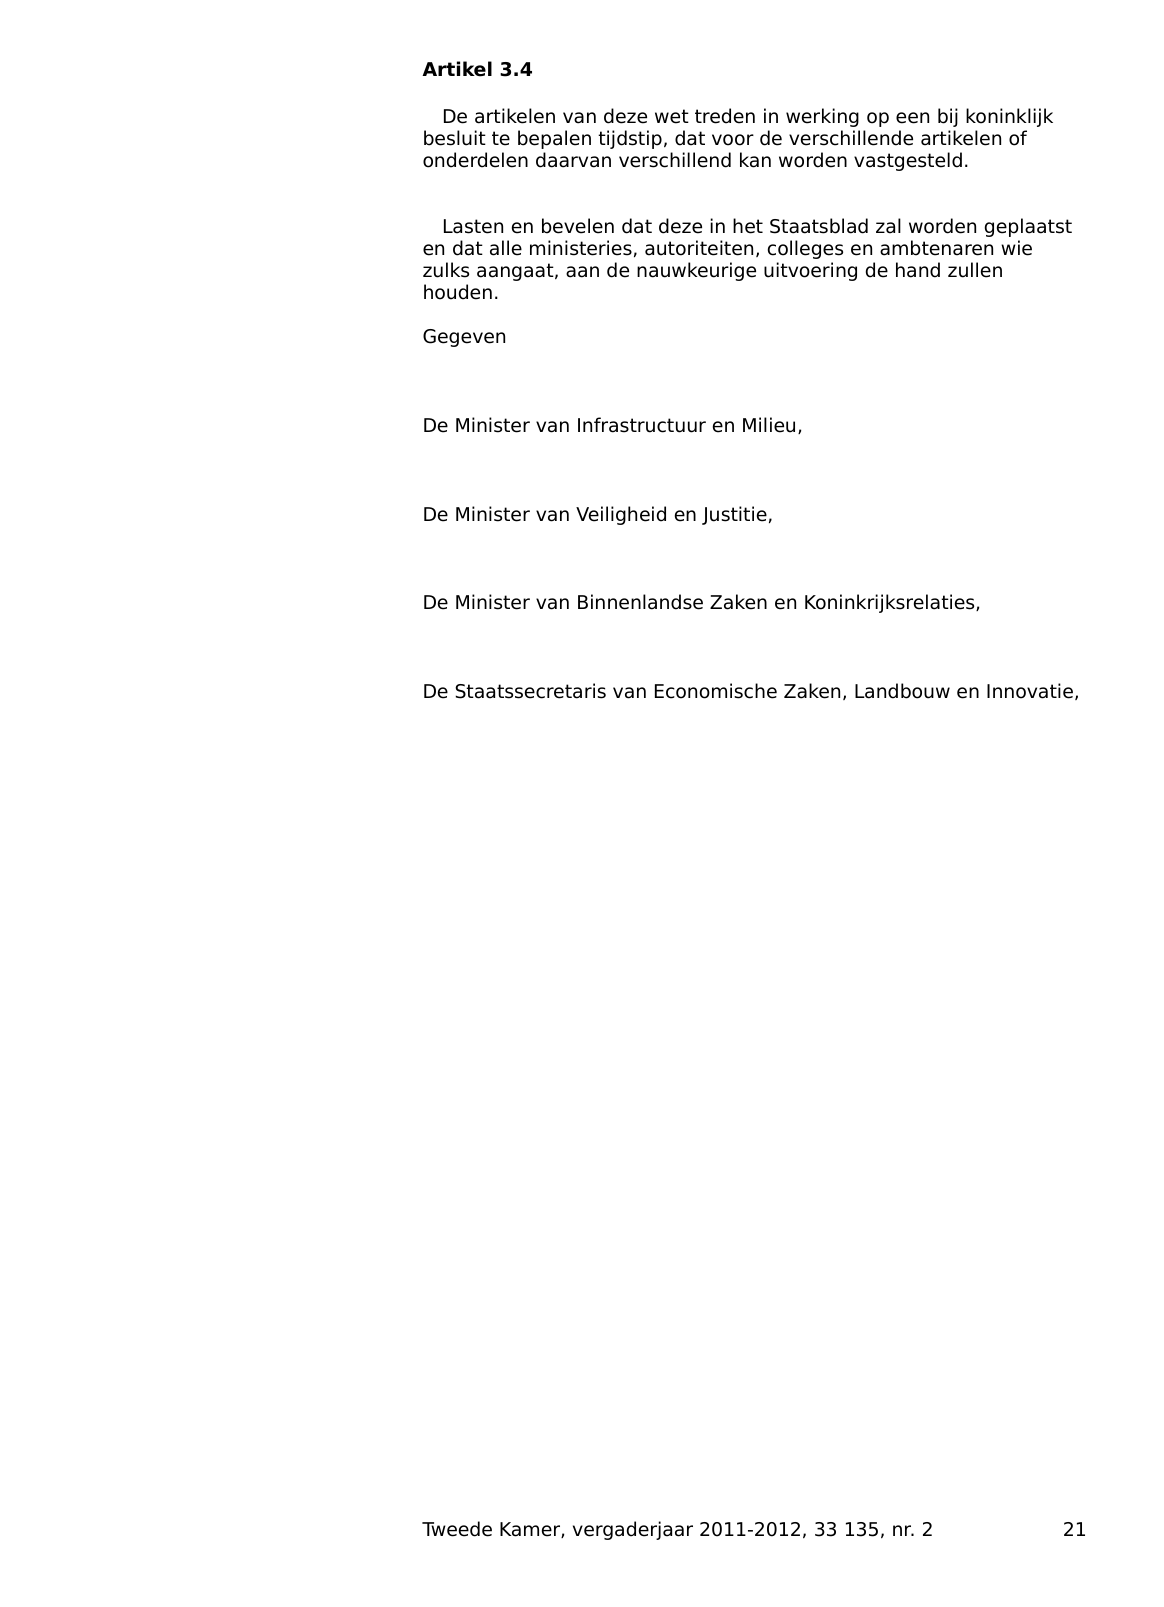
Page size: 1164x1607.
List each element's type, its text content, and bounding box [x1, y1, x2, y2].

text De Minister van Binnenlandse Zaken en Koninkrijksrelaties, [422, 592, 1087, 614]
text De Minister van Veiligheid en Justitie, [422, 503, 1087, 526]
text De artikelen van deze wet treden in werking op een bij koninklijk besluit te bepalen tijdstip, dat voor de verschillende artikelen of onderdelen daarvan verschillend kan worden vastgesteld. [422, 106, 1087, 172]
text De Staatssecretaris van Economische Zaken, Landbouw en Innovatie, [422, 681, 1087, 703]
text De Minister van Infrastructuur en Milieu, [422, 415, 1087, 437]
text Lasten en bevelen dat deze in het Staatsblad zal worden geplaatst en dat alle ministeries, autoriteiten, colleges en ambtenaren wie zulks aangaat, aan de nauwkeurige uitvoering de hand zullen houden. [422, 216, 1087, 304]
text Gegeven [422, 326, 1087, 348]
subtitle Artikel 3.4 [422, 59, 1087, 81]
